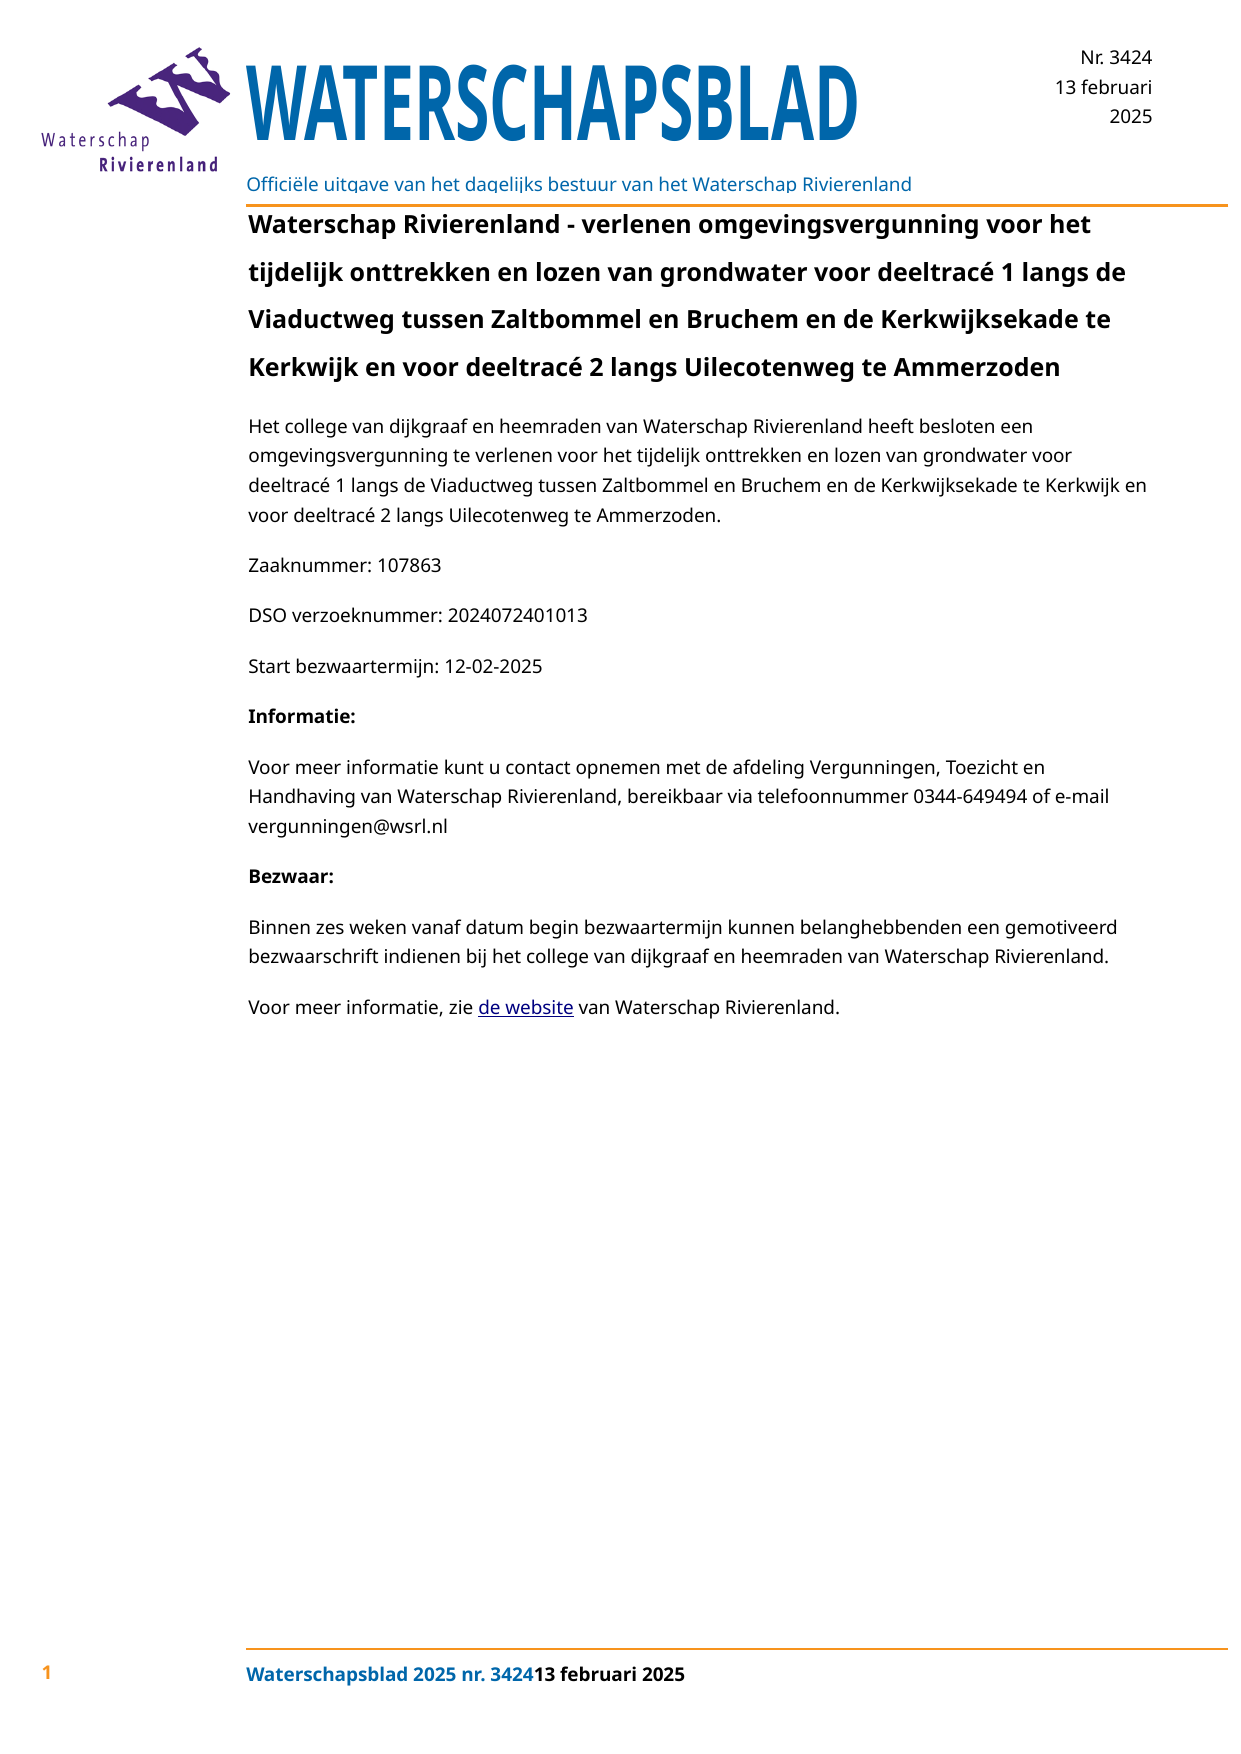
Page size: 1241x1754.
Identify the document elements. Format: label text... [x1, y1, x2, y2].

text Het college van dijkgraaf en heemraden van Waterschap Rivierenland heeft besloten een omgevingsvergunning te verlenen voor het tijdelijk onttrekken en lozen van grondwater voor deeltracé 1 langs de Viaductweg tussen Zaltbommel en Bruchem en de Kerkwijksekade te Kerkwijk en voor deeltracé 2 langs Uilecotenweg te Ammerzoden. [248, 413, 1152, 528]
text Start bezwaartermijn: 12-02-2025 [248, 653, 1152, 679]
text Voor meer informatie kunt u contact opnemen met de afdeling Vergunningen, Toezicht en Handhaving van Waterschap Rivierenland, bereikbaar via telefoonnummer 0344-649494 of e-mail vergunningen@wsrl.nl [248, 754, 1152, 839]
text Waterschap Rivierenland - verlenen omgevingsvergunning voor het tijdelijk onttrekken en lozen van grondwater voor deeltracé 1 langs de Viaductweg tussen Zaltbommel en Bruchem en de Kerkwijksekade te Kerkwijk en voor deeltracé 2 langs Uilecotenweg te Ammerzoden [248, 207, 1152, 384]
text Zaaknummer: 107863 [248, 552, 1152, 578]
text Informatie: [248, 703, 1152, 729]
text Bezwaar: [248, 863, 1152, 889]
text DSO verzoeknummer: 2024072401013 [248, 603, 1152, 628]
text Voor meer informatie, zie de website van Waterschap Rivierenland. [248, 994, 1152, 1020]
text Binnen zes weken vanaf datum begin bezwaartermijn kunnen belanghebbenden een gemotiveerd bezwaarschrift indienen bij het college van dijkgraaf en heemraden van Waterschap Rivierenland. [248, 914, 1152, 969]
picture [41, 47, 231, 172]
